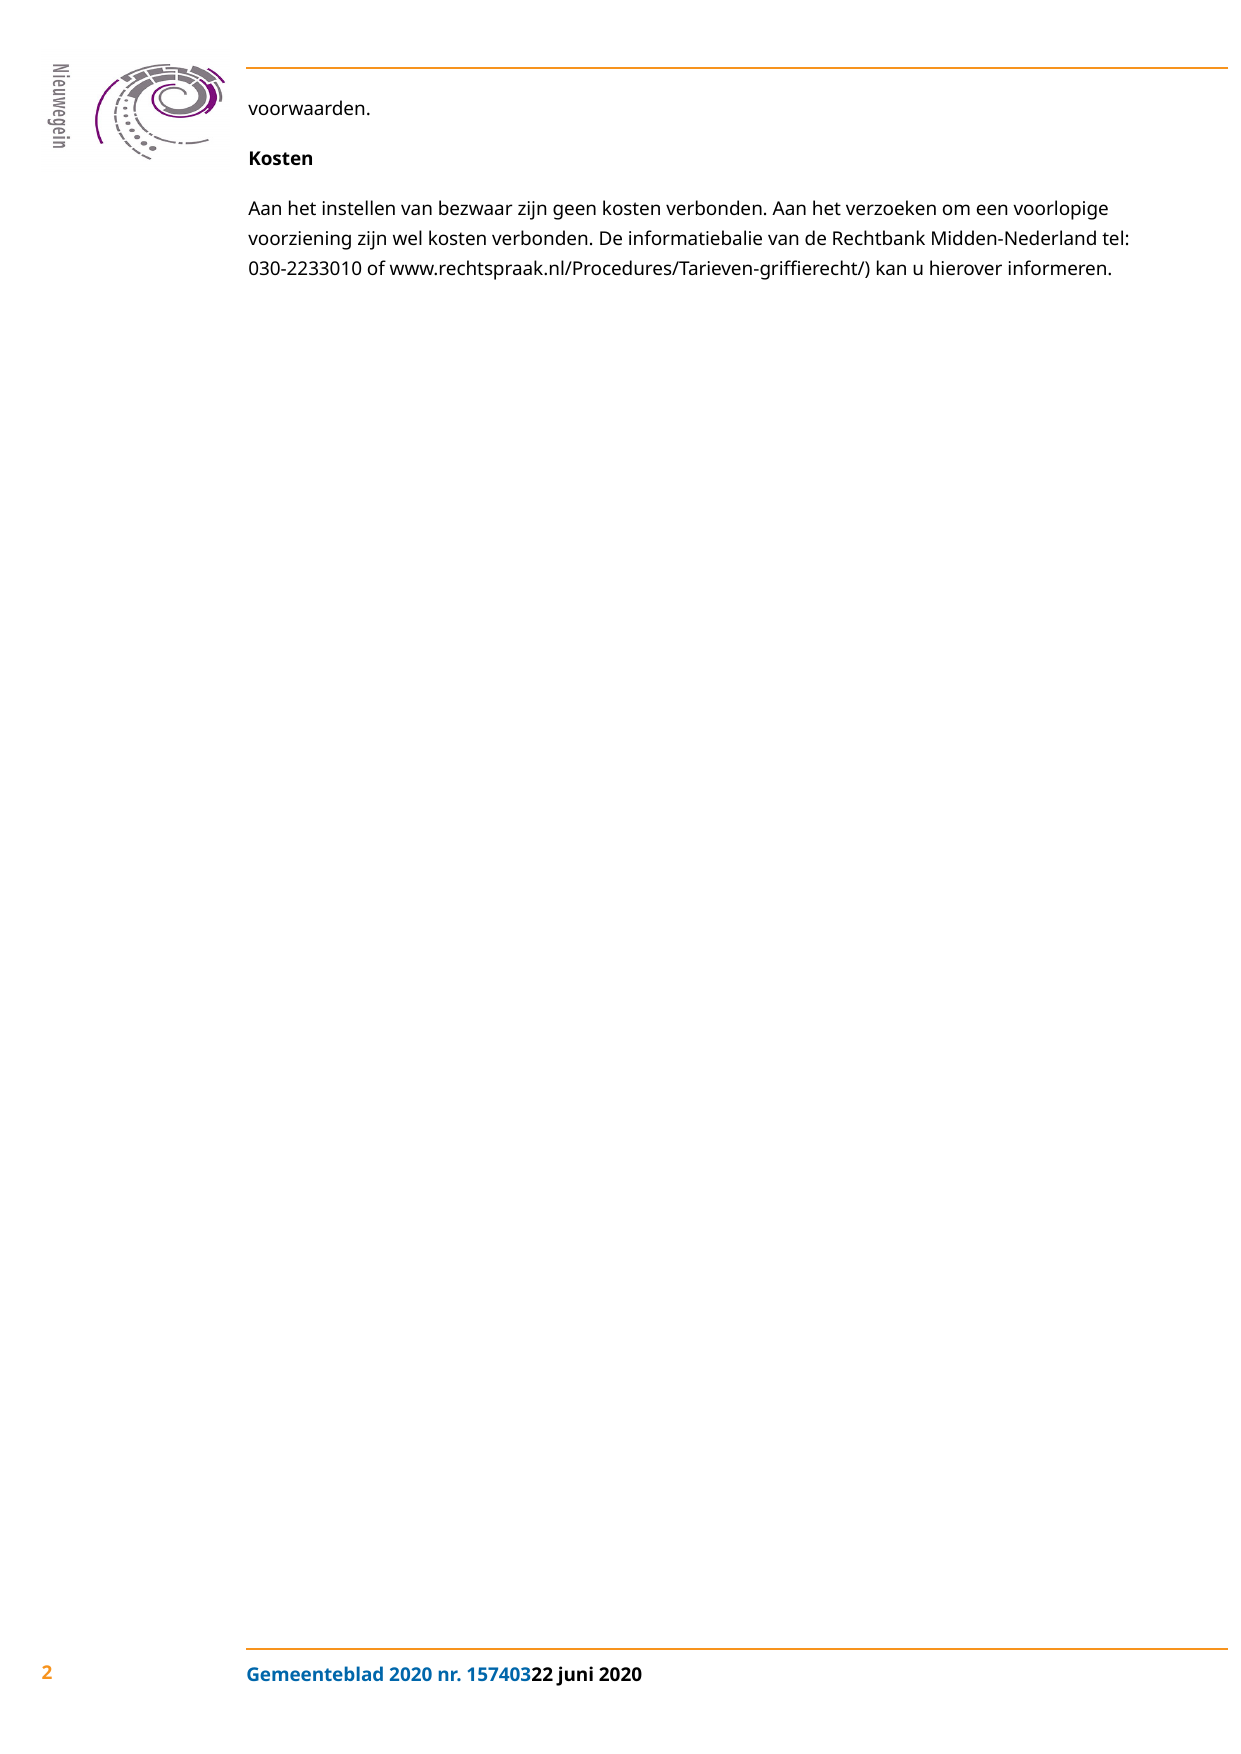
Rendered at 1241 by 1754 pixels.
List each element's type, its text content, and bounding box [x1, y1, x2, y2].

text voorwaarden. [248, 95, 1152, 121]
text Aan het instellen van bezwaar zijn geen kosten verbonden. Aan het verzoeken om een voorlopige voorziening zijn wel kosten verbonden. De informatiebalie van de Rechtbank Midden-Nederland tel: 030-2233010 of www.rechtspraak.nl/Procedures/Tarieven-griffierecht/) kan u hierover informeren. [248, 196, 1152, 281]
picture [41, 47, 231, 172]
text Kosten [248, 145, 1152, 171]
